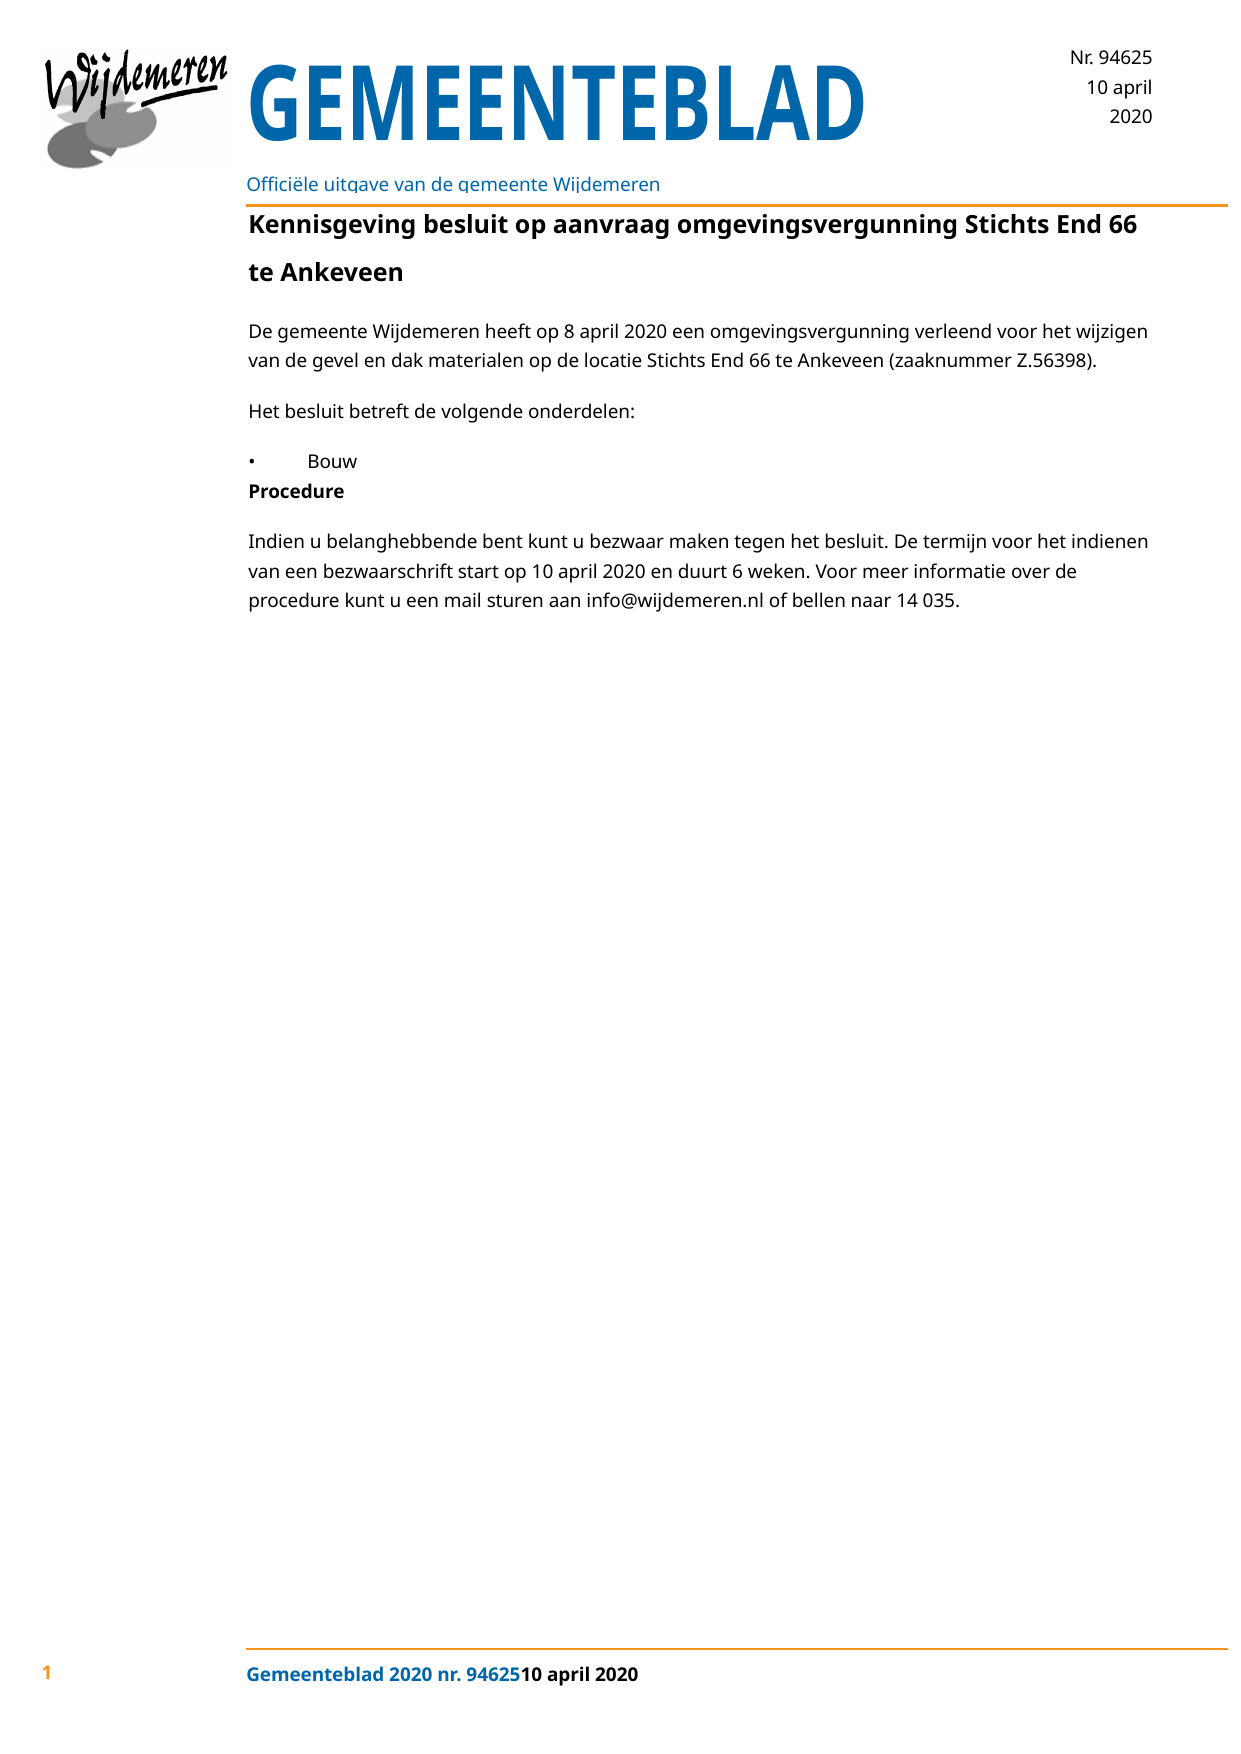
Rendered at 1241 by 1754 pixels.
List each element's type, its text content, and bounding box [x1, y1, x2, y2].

text Indien u belanghebbende bent kunt u bezwaar maken tegen het besluit. De termijn voor het indienen van een bezwaarschrift start op 10 april 2020 en duurt 6 weken. Voor meer informatie over de procedure kunt u een mail sturen aan info@wijdemeren.nl of bellen naar 14 035. [248, 528, 1152, 613]
list Bouw [248, 448, 1152, 474]
text Het besluit betreft de volgende onderdelen: [248, 398, 1152, 424]
text Kennisgeving besluit op aanvraag omgevingsvergunning Stichts End 66 te Ankeveen [248, 207, 1152, 288]
text De gemeente Wijdemeren heeft op 8 april 2020 een omgevingsvergunning verleend voor het wijzigen van de gevel en dak materialen op de locatie Stichts End 66 te Ankeveen (zaaknummer Z.56398). [248, 318, 1152, 373]
text Procedure [248, 478, 1152, 504]
picture [41, 47, 231, 172]
